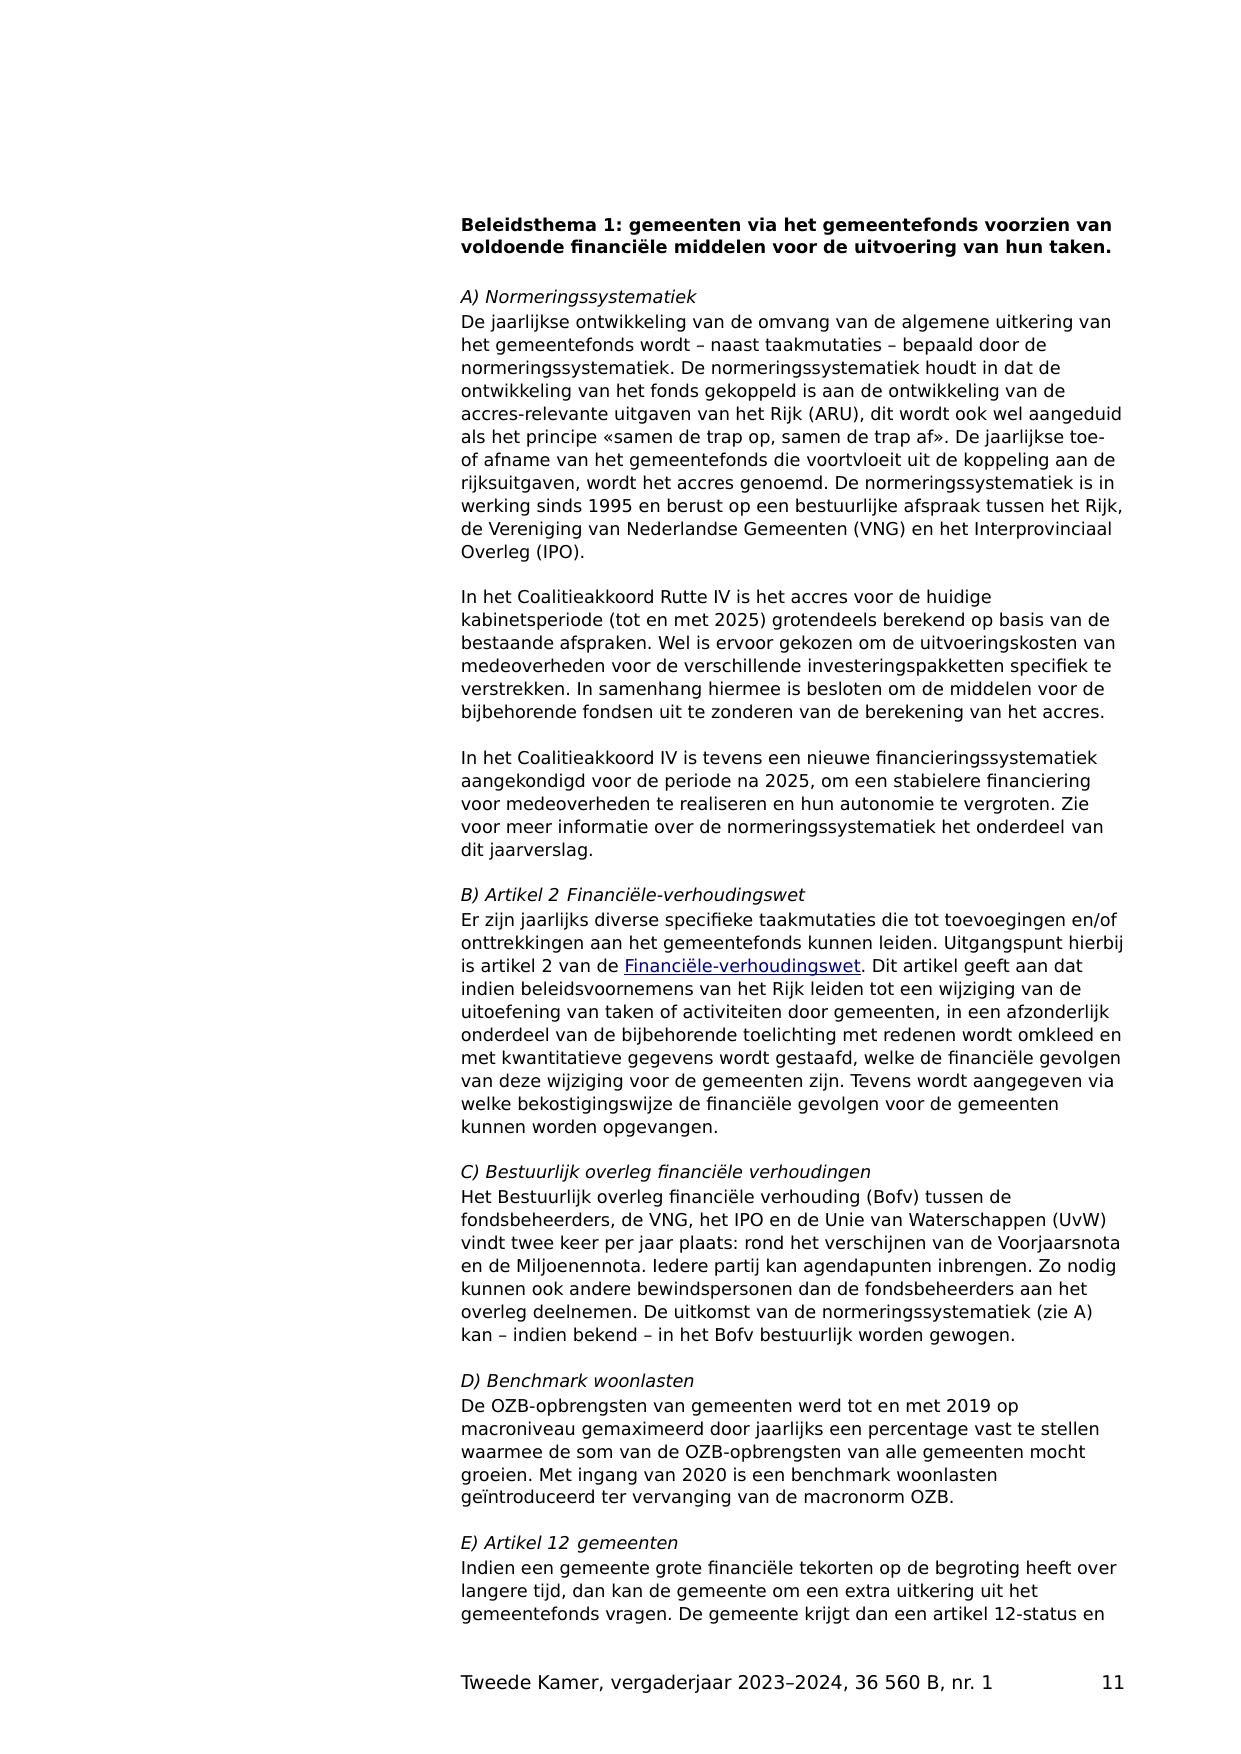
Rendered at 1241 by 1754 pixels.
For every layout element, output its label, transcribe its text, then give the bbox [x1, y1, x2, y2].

text In het Coalitieakkoord Rutte IV is het accres voor de huidige kabinetsperiode (tot en met 2025) grotendeels berekend op basis van de bestaande afspraken. Wel is ervoor gekozen om de uitvoeringskosten van medeoverheden voor de verschillende investeringspakketten specifiek te verstrekken. In samenhang hiermee is besloten om de middelen voor de bijbehorende fondsen uit te zonderen van de berekening van het accres. [461, 586, 1125, 723]
text B) Artikel 2 Financiële-verhoudingswet [461, 883, 1125, 906]
text E) Artikel 12 gemeenten [461, 1531, 1125, 1554]
text A) Normeringssystematiek [461, 286, 1125, 308]
text Er zijn jaarlijks diverse specifieke taakmutaties die tot toevoegingen en/of onttrekkingen aan het gemeentefonds kunnen leiden. Uitgangspunt hierbij is artikel 2 van de Financiële-verhoudingswet. Dit artikel geeft aan dat indien beleidsvoornemens van het Rijk leiden tot een wijziging van de uitoefening van taken of activiteiten door gemeenten, in een afzonderlijk onderdeel van de bijbehorende toelichting met redenen wordt omkleed en met kwantitatieve gegevens wordt gestaafd, welke de financiële gevolgen van deze wijziging voor de gemeenten zijn. Tevens wordt aangegeven via welke bekostigingswijze de financiële gevolgen voor de gemeenten kunnen worden opgevangen. [461, 908, 1125, 1138]
text C) Bestuurlijk overleg financiële verhoudingen [461, 1161, 1125, 1183]
text Indien een gemeente grote financiële tekorten op de begroting heeft over langere tijd, dan kan de gemeente om een extra uitkering uit het gemeentefonds vragen. De gemeente krijgt dan een artikel 12-status en [461, 1556, 1125, 1625]
text Het Bestuurlijk overleg financiële verhouding (Bofv) tussen de fondsbeheerders, de VNG, het IPO en de Unie van Waterschappen (UvW) vindt twee keer per jaar plaats: rond het verschijnen van de Voorjaarsnota en de Miljoenennota. Iedere partij kan agendapunten inbrengen. Zo nodig kunnen ook andere bewindspersonen dan de fondsbeheerders aan het overleg deelnemen. De uitkomst van de normeringssystematiek (zie A) kan – indien bekend – in het Bofv bestuurlijk worden gewogen. [461, 1186, 1125, 1346]
text De OZB-opbrengsten van gemeenten werd tot en met 2019 op macroniveau gemaximeerd door jaarlijks een percentage vast te stellen waarmee de som van de OZB-opbrengsten van alle gemeenten mocht groeien. Met ingang van 2020 is een benchmark woonlasten geïntroduceerd ter vervanging van de macronorm OZB. [461, 1394, 1125, 1508]
text In het Coalitieakkoord IV is tevens een nieuwe financieringssystematiek aangekondigd voor de periode na 2025, om een stabielere financiering voor medeoverheden te realiseren en hun autonomie te vergroten. Zie voor meer informatie over de normeringssystematiek het onderdeel van dit jaarverslag. [461, 746, 1125, 861]
text Beleidsthema 1: gemeenten via het gemeentefonds voorzien van voldoende financiële middelen voor de uitvoering van hun taken. [461, 213, 1125, 258]
text D) Benchmark woonlasten [461, 1369, 1125, 1392]
text De jaarlijkse ontwikkeling van de omvang van de algemene uitkering van het gemeentefonds wordt – naast taakmutaties – bepaald door de normeringssystematiek. De normeringssystematiek houdt in dat de ontwikkeling van het fonds gekoppeld is aan de ontwikkeling van de accres-relevante uitgaven van het Rijk (ARU), dit wordt ook wel aangeduid als het principe «samen de trap op, samen de trap af». De jaarlijkse toe- of afname van het gemeentefonds die voortvloeit uit de koppeling aan de rijksuitgaven, wordt het accres genoemd. De normeringssystematiek is in werking sinds 1995 en berust op een bestuurlijke afspraak tussen het Rijk, de Vereniging van Nederlandse Gemeenten (VNG) en het Interprovinciaal Overleg (IPO). [461, 311, 1125, 563]
